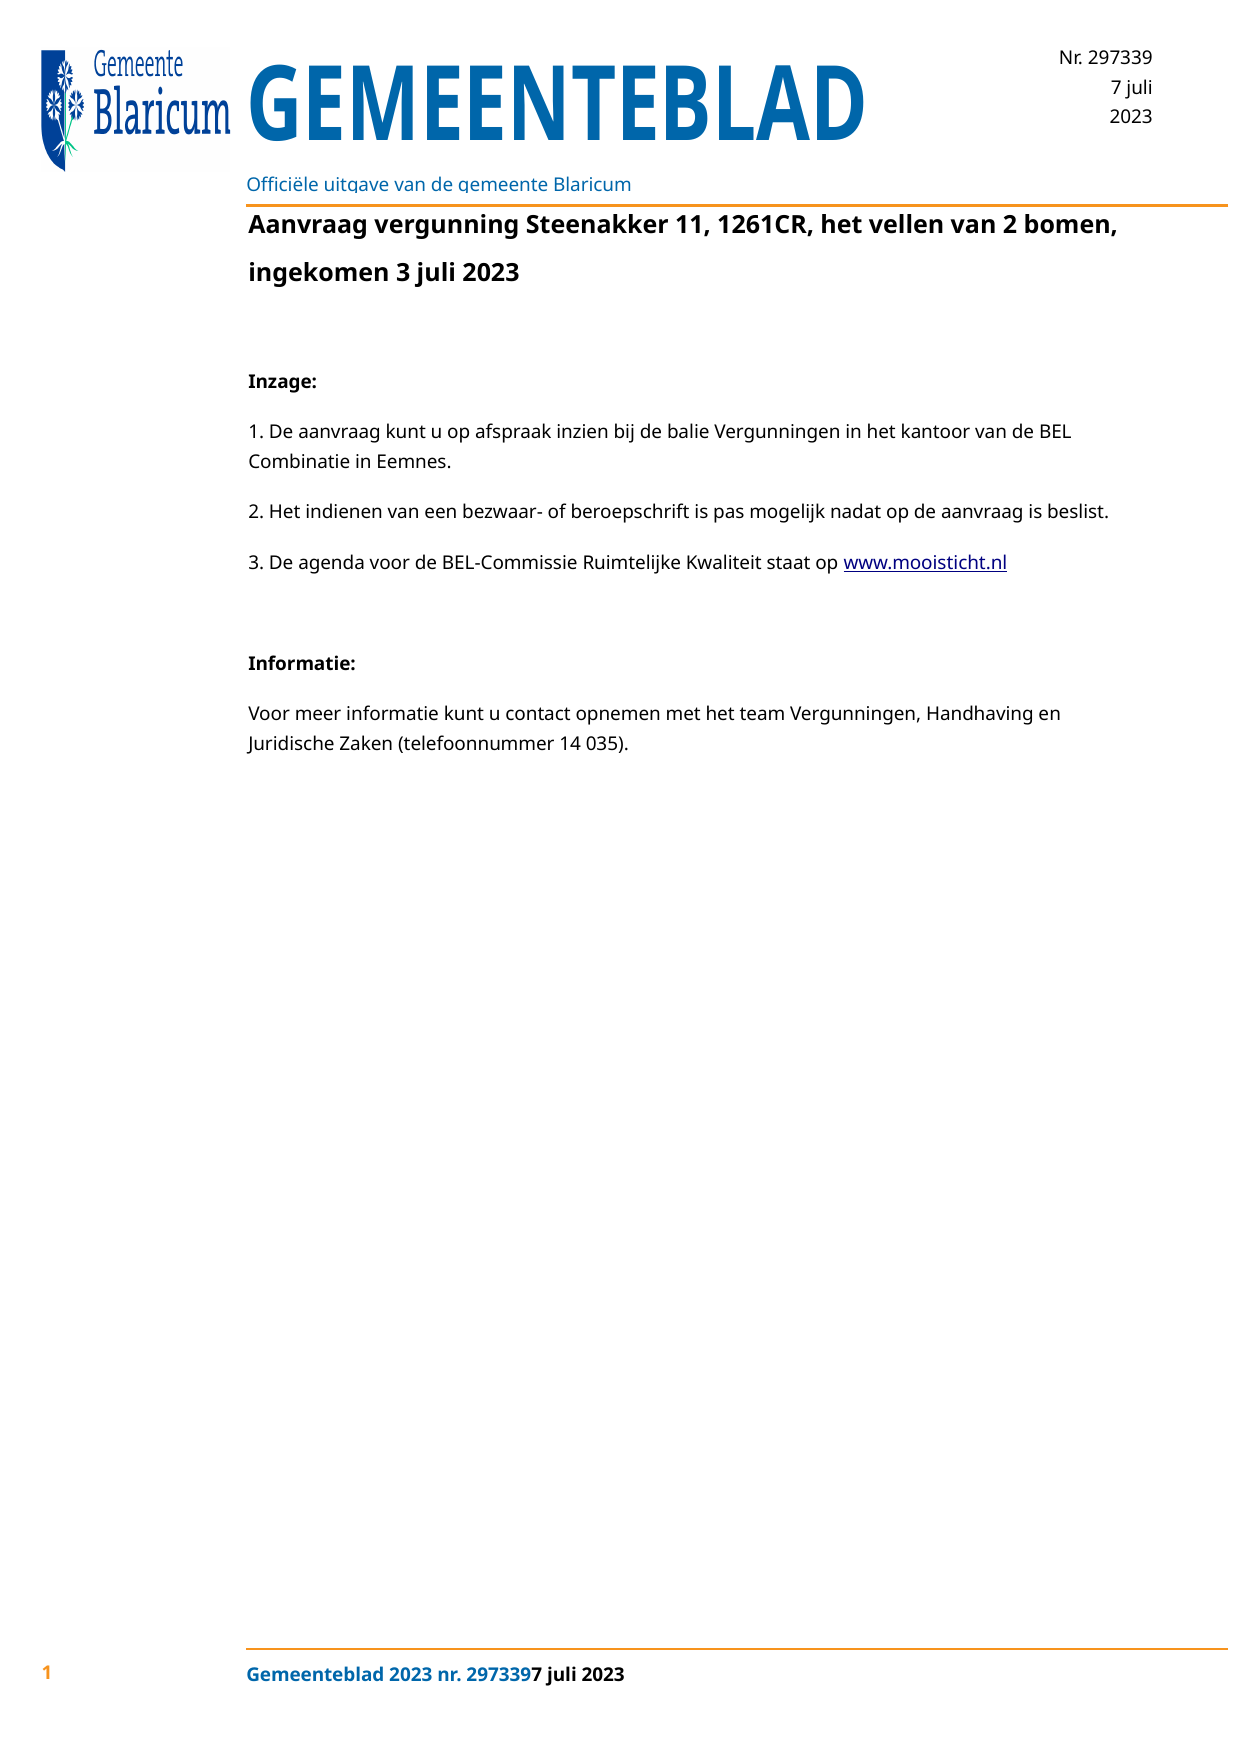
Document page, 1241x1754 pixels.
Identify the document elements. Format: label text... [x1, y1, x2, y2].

text Voor meer informatie kunt u contact opnemen met het team Vergunningen, Handhaving en Juridische Zaken (telefoonnummer 14 035). [248, 700, 1152, 756]
picture [41, 47, 231, 172]
text Informatie: [248, 650, 1152, 676]
text 3. De agenda voor de BEL-Commissie Ruimtelijke Kwaliteit staat op www.mooisticht.nl [248, 549, 1152, 575]
text 1. De aanvraag kunt u op afspraak inzien bij de balie Vergunningen in het kantoor van de BEL Combinatie in Eemnes. [248, 419, 1152, 474]
text Aanvraag vergunning Steenakker 11, 1261CR, het vellen van 2 bomen, ingekomen 3 juli 2023 [248, 207, 1152, 288]
text 2. Het indienen van een bezwaar- of beroepschrift is pas mogelijk nadat op de aanvraag is beslist. [248, 499, 1152, 524]
text Inzage: [248, 368, 1152, 394]
